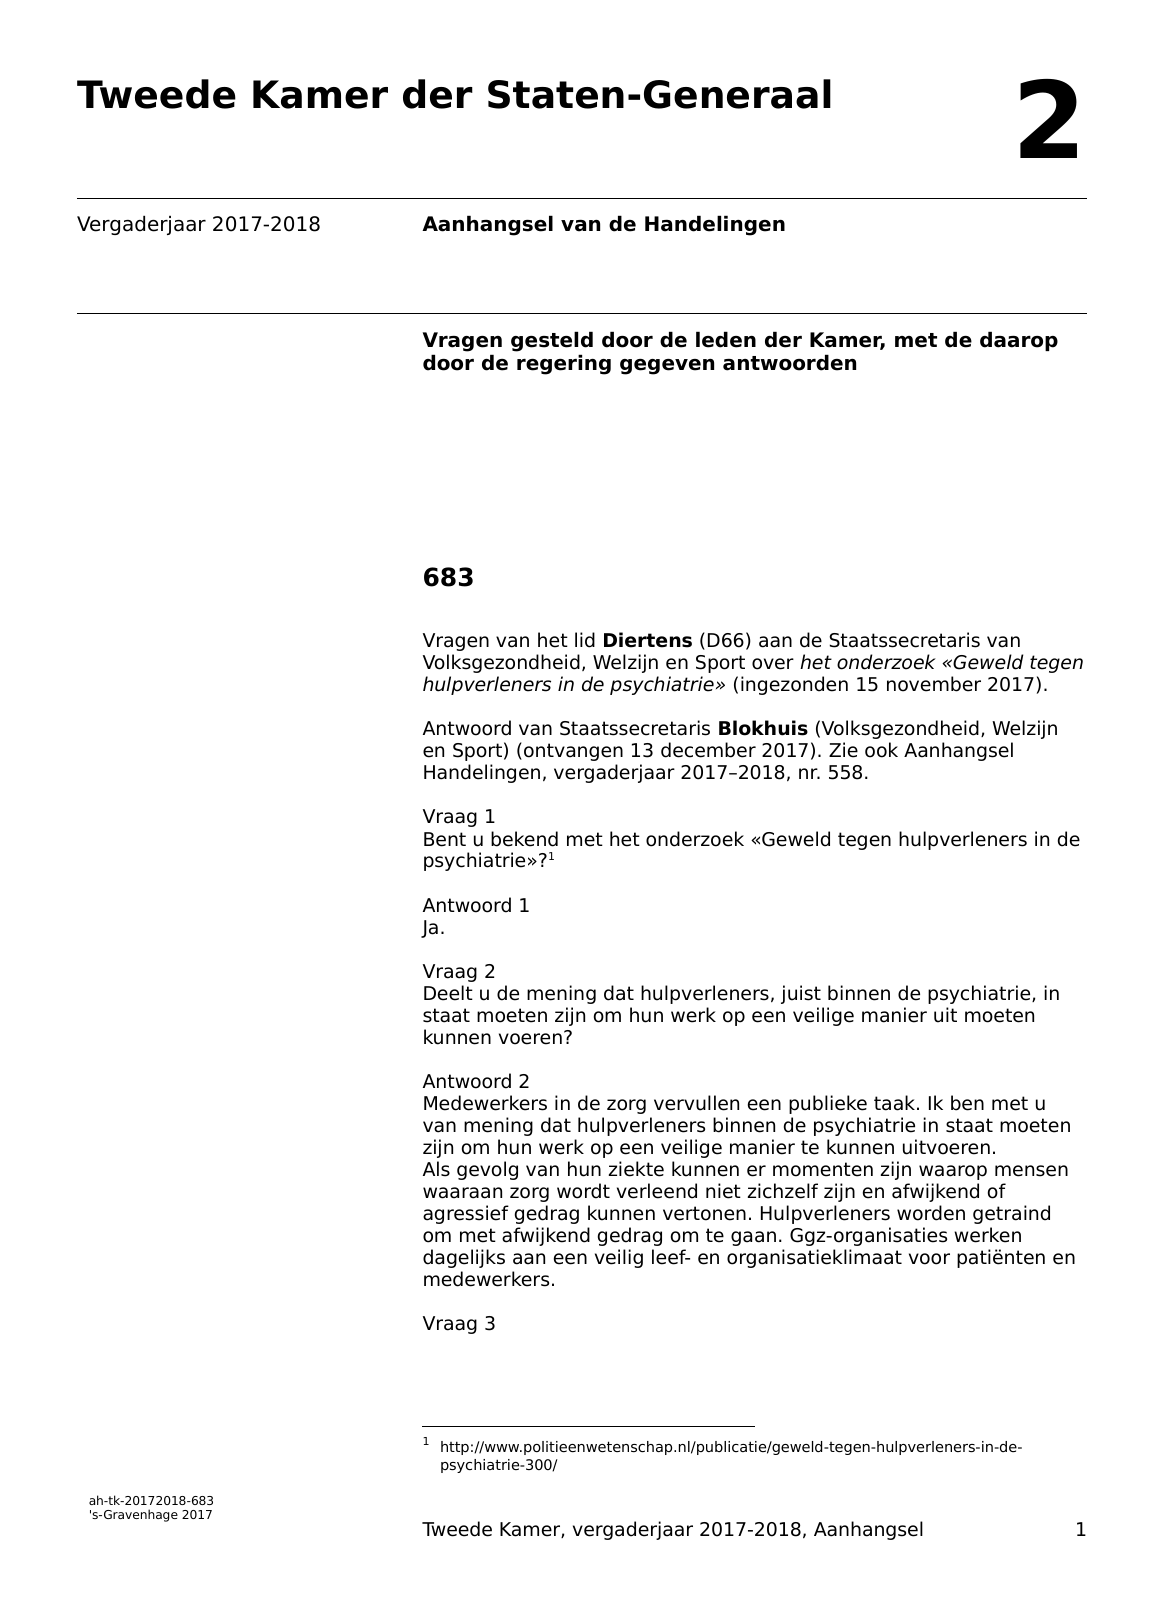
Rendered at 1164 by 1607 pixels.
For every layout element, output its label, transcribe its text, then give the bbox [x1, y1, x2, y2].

table_cell Aanhangsel van de Handelingen [422, 199, 1087, 313]
text Deelt u de mening dat hulpverleners, juist binnen de psychiatrie, in staat moeten zijn om hun werk op een veilige manier uit moeten kunnen voeren? [422, 983, 1087, 1049]
text 683 [422, 563, 1087, 592]
text Als gevolg van hun ziekte kunnen er momenten zijn waarop mensen waaraan zorg wordt verleend niet zichzelf zijn en afwijkend of agressief gedrag kunnen vertonen. Hulpverleners worden getraind om met afwijkend gedrag om te gaan. Ggz-organisaties werken dagelijks aan een veilig leef- en organisatieklimaat voor patiënten en medewerkers. [422, 1159, 1087, 1291]
text Medewerkers in de zorg vervullen een publieke taak. Ik ben met u van mening dat hulpverleners binnen de psychiatrie in staat moeten zijn om hun werk op een veilige manier te kunnen uitvoeren. [422, 1093, 1087, 1159]
text Antwoord 1 [422, 894, 1087, 917]
text Ja. [422, 917, 1087, 938]
text Antwoord van Staatssecretaris Blokhuis (Volksgezondheid, Welzijn en Sport) (ontvangen 13 december 2017). Zie ook Aanhangsel Handelingen, vergaderjaar 2017–2018, nr. 558. [422, 718, 1087, 784]
table_header Tweede Kamer der Staten-Generaal [77, 59, 886, 198]
text Vraag 1 [422, 806, 1087, 828]
table_cell Vergaderjaar 2017-2018 [77, 199, 422, 313]
text Vraag 2 [422, 961, 1087, 983]
text Bent u bekend met het onderzoek «Geweld tegen hulpverleners in de psychiatrie»? [422, 828, 1087, 872]
text Vraag 3 [422, 1313, 1087, 1335]
text http://www.politieenwetenschap.nl/publicatie/geweld-tegen-hulpverleners-in-de-psychiatrie-300/ [422, 1435, 1087, 1474]
text 's-Gravenhage 2017 [88, 1508, 323, 1522]
text Vragen van het lid Diertens (D66) aan de Staatssecretaris van Volksgezondheid, Welzijn en Sport over het onderzoek «Geweld tegen hulpverleners in de psychiatrie» (ingezonden 15 november 2017). [422, 630, 1087, 696]
table_cell [77, 314, 422, 375]
text ah-tk-20172018-683 [88, 1494, 323, 1508]
table_header 2 [886, 59, 1087, 198]
table_cell Vragen gesteld door de leden der Kamer, met de daarop door de regering gegeven antwoorden [422, 314, 1087, 375]
text Antwoord 2 [422, 1071, 1087, 1093]
